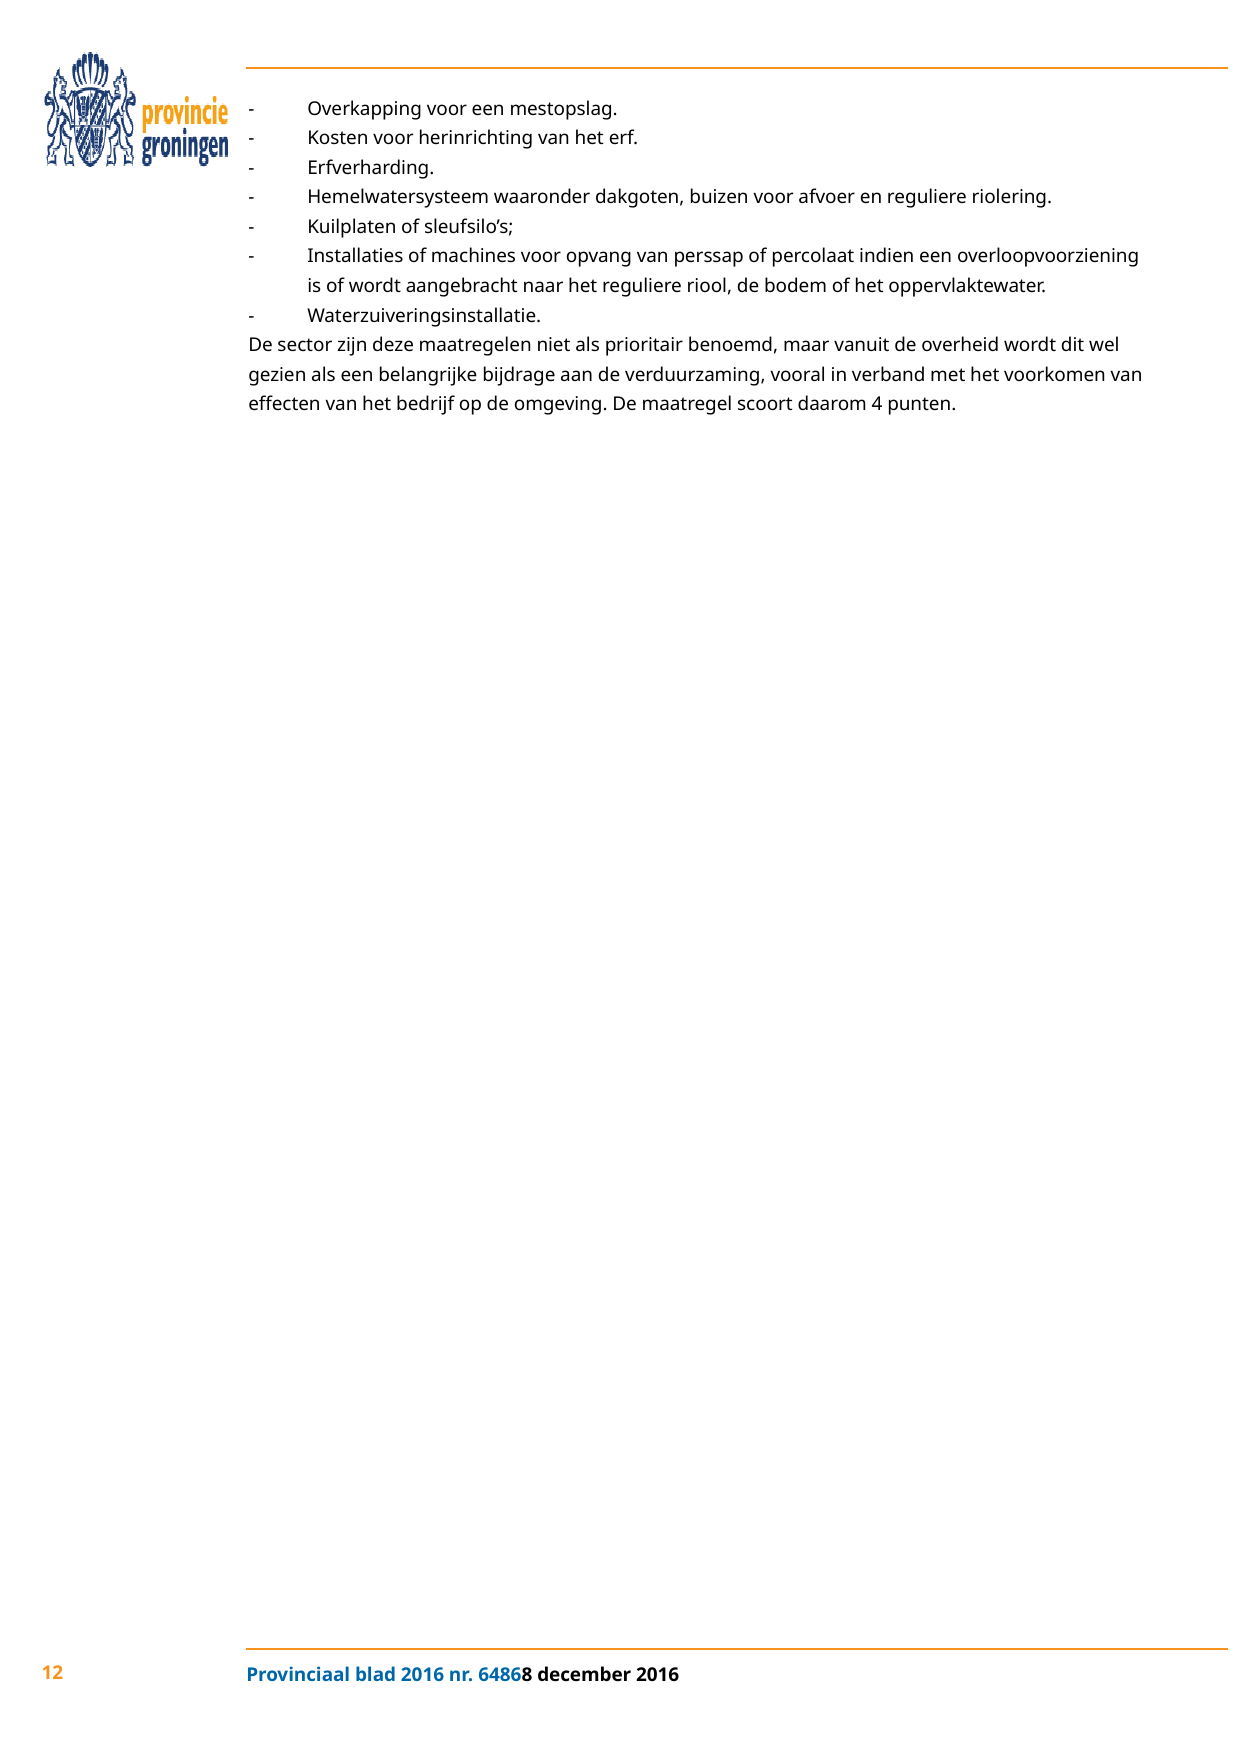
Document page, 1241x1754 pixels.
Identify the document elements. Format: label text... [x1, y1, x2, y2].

list Hemelwatersysteem waaronder dakgoten, buizen voor afvoer en reguliere riolering. [248, 183, 1152, 209]
list Kuilplaten of sleufsilo’s; [248, 213, 1152, 239]
picture [41, 47, 231, 172]
text De sector zijn deze maatregelen niet als prioritair benoemd, maar vanuit de overheid wordt dit wel gezien als een belangrijke bijdrage aan de verduurzaming, vooral in verband met het voorkomen van effecten van het bedrijf op de omgeving. De maatregel scoort daarom 4 punten. [248, 331, 1152, 416]
list Installaties of machines voor opvang van perssap of percolaat indien een overloopvoorziening is of wordt aangebracht naar het reguliere riool, de bodem of het oppervlaktewater. [248, 243, 1152, 298]
list Overkapping voor een mestopslag. [248, 95, 1152, 121]
list Erfverharding. [248, 154, 1152, 180]
list Kosten voor herinrichting van het erf. [248, 124, 1152, 150]
list Waterzuiveringsinstallatie. [248, 302, 1152, 328]
